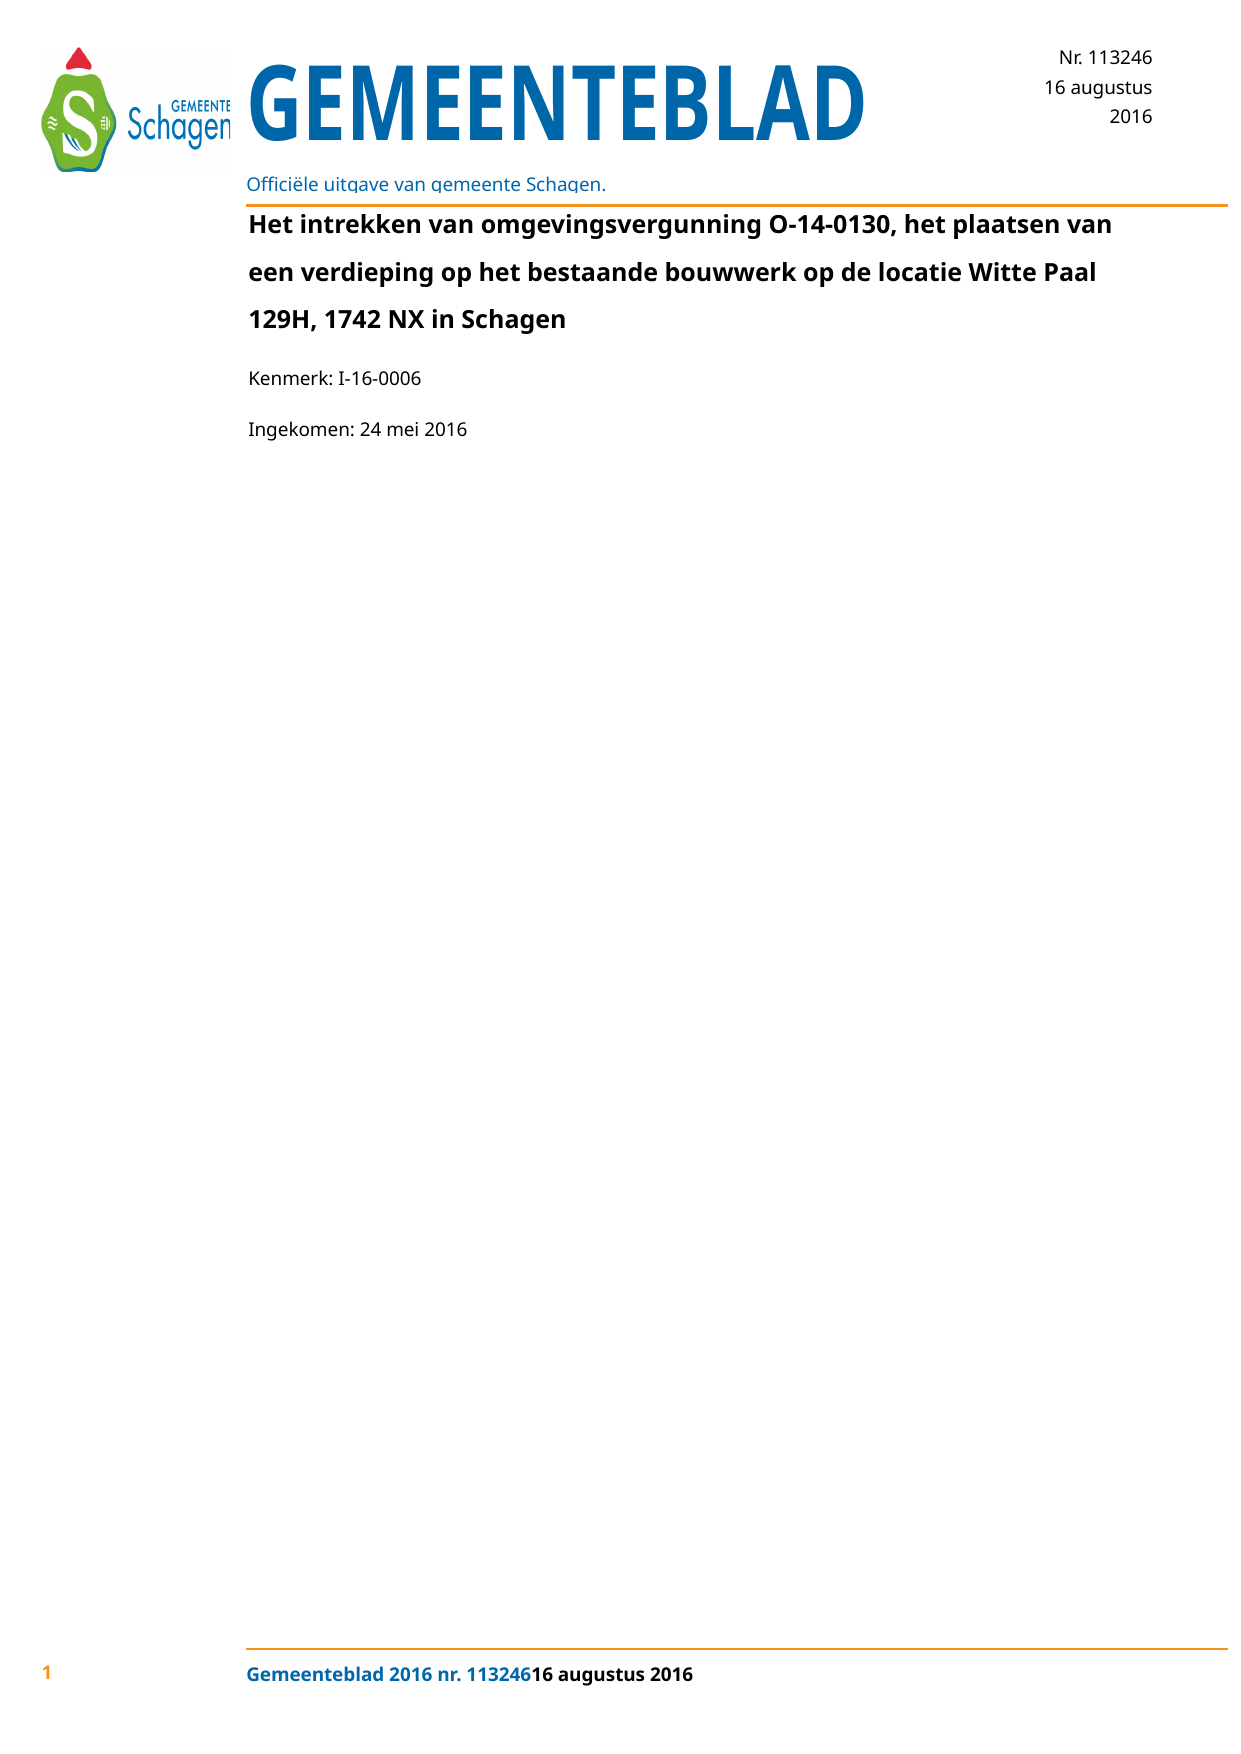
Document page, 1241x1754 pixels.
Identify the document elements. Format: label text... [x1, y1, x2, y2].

text Ingekomen: 24 mei 2016 [248, 416, 1152, 442]
picture [41, 47, 231, 172]
text Kenmerk: I-16-0006 [248, 366, 1152, 391]
text Het intrekken van omgevingsvergunning O-14-0130, het plaatsen van een verdieping op het bestaande bouwwerk op de locatie Witte Paal 129H, 1742 NX in Schagen [248, 207, 1152, 336]
